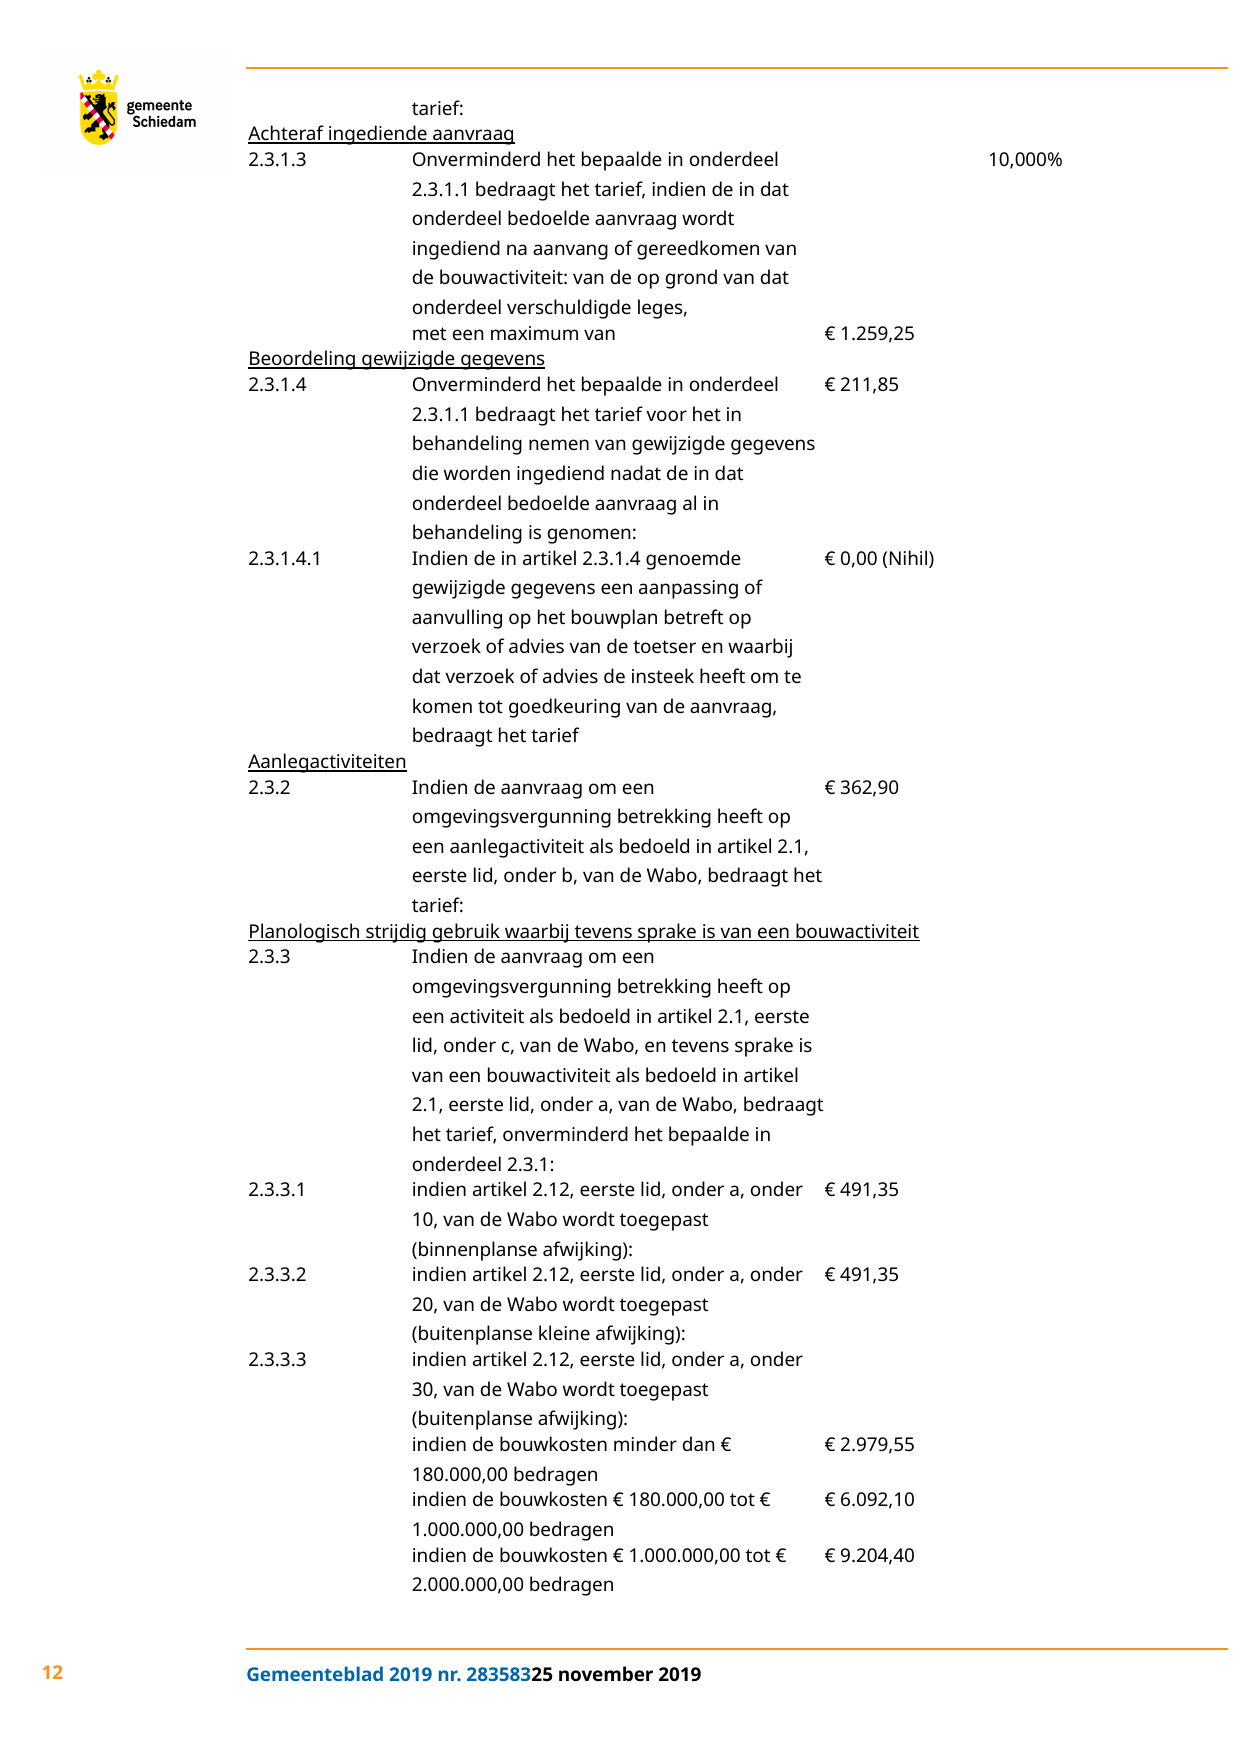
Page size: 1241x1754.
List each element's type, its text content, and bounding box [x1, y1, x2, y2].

table_cell 2.3.1.3 [248, 146, 412, 320]
table_cell Planologisch strijdig gebruik waarbij tevens sprake is van een bouwactiviteit [248, 918, 1152, 944]
table_cell [988, 1487, 1152, 1542]
table_cell € 6.092,10 [824, 1487, 988, 1542]
table_cell [988, 944, 1152, 1177]
table_cell [988, 774, 1152, 918]
table_cell [824, 95, 988, 121]
table_cell [988, 1431, 1152, 1487]
table_cell € 2.979,55 [824, 1431, 988, 1487]
table_cell € 211,85 [824, 371, 988, 545]
table_cell Indien de aanvraag om een omgevingsvergunning betrekking heeft op een activiteit als bedoeld in artikel 2.1, eerste lid, onder c, van de Wabo, en tevens sprake is van een bouwactiviteit als bedoeld in artikel 2.1, eerste lid, onder a, van de Wabo, bedraagt het tarief, onverminderd het bepaalde in onderdeel 2.3.1: [412, 944, 824, 1177]
table_cell 2.3.3 [248, 944, 412, 1177]
table_cell [988, 545, 1152, 748]
table_cell [988, 95, 1152, 121]
table_cell € 491,35 [824, 1261, 988, 1346]
table_cell € 1.259,25 [824, 320, 988, 346]
table_cell € 9.204,40 [824, 1542, 988, 1597]
table_cell [988, 371, 1152, 545]
picture [41, 47, 231, 172]
table_cell Achteraf ingediende aanvraag [248, 121, 1152, 146]
table_cell 2.3.3.2 [248, 1261, 412, 1346]
table_cell [824, 146, 988, 320]
table_cell indien artikel 2.12, eerste lid, onder a, onder 20, van de Wabo wordt toegepast (buitenplanse kleine afwijking): [412, 1261, 824, 1346]
table_cell Indien de in artikel 2.3.1.4 genoemde gewijzigde gegevens een aanpassing of aanvulling op het bouwplan betreft op verzoek of advies van de toetser en waarbij dat verzoek of advies de insteek heeft om te komen tot goedkeuring van de aanvraag, bedraagt het tarief [412, 545, 824, 748]
table_cell [988, 1346, 1152, 1431]
table_cell [248, 320, 412, 346]
table_cell Indien de aanvraag om een omgevingsvergunning betrekking heeft op een aanlegactiviteit als bedoeld in artikel 2.1, eerste lid, onder b, van de Wabo, bedraagt het tarief: [412, 774, 824, 918]
table_cell Aanlegactiviteiten [248, 748, 1152, 774]
table_cell indien de bouwkosten minder dan € 180.000,00 bedragen [412, 1431, 824, 1487]
table_cell [824, 1346, 988, 1431]
table_cell tarief: [412, 95, 824, 121]
table_cell indien de bouwkosten € 1.000.000,00 tot € 2.000.000,00 bedragen [412, 1542, 824, 1597]
table_cell indien artikel 2.12, eerste lid, onder a, onder 30, van de Wabo wordt toegepast (buitenplanse afwijking): [412, 1346, 824, 1431]
table_cell 2.3.1.4.1 [248, 545, 412, 748]
table_cell 2.3.3.1 [248, 1177, 412, 1261]
table_cell [248, 95, 412, 121]
table_cell met een maximum van [412, 320, 824, 346]
table_cell Beoordeling gewijzigde gegevens [248, 346, 1152, 371]
table_cell € 362,90 [824, 774, 988, 918]
table_cell [988, 1177, 1152, 1261]
table_cell indien de bouwkosten € 180.000,00 tot € 1.000.000,00 bedragen [412, 1487, 824, 1542]
table_cell € 491,35 [824, 1177, 988, 1261]
table_cell [824, 944, 988, 1177]
table_cell [988, 1542, 1152, 1597]
table_cell Onverminderd het bepaalde in onderdeel 2.3.1.1 bedraagt het tarief, indien de in dat onderdeel bedoelde aanvraag wordt ingediend na aanvang of gereedkomen van de bouwactiviteit: van de op grond van dat onderdeel verschuldigde leges, [412, 146, 824, 320]
table_cell € 0,00 (Nihil) [824, 545, 988, 748]
table_cell [988, 1261, 1152, 1346]
table_cell 2.3.2 [248, 774, 412, 918]
table_cell 2.3.1.4 [248, 371, 412, 545]
table_cell indien artikel 2.12, eerste lid, onder a, onder 10, van de Wabo wordt toegepast (binnenplanse afwijking): [412, 1177, 824, 1261]
table_cell [988, 320, 1152, 346]
table_cell [248, 1431, 412, 1487]
table_cell Onverminderd het bepaalde in onderdeel 2.3.1.1 bedraagt het tarief voor het in behandeling nemen van gewijzigde gegevens die worden ingediend nadat de in dat onderdeel bedoelde aanvraag al in behandeling is genomen: [412, 371, 824, 545]
table_cell [248, 1542, 412, 1597]
table_cell [248, 1487, 412, 1542]
table_cell 2.3.3.3 [248, 1346, 412, 1431]
table_cell 10,000% [988, 146, 1152, 320]
